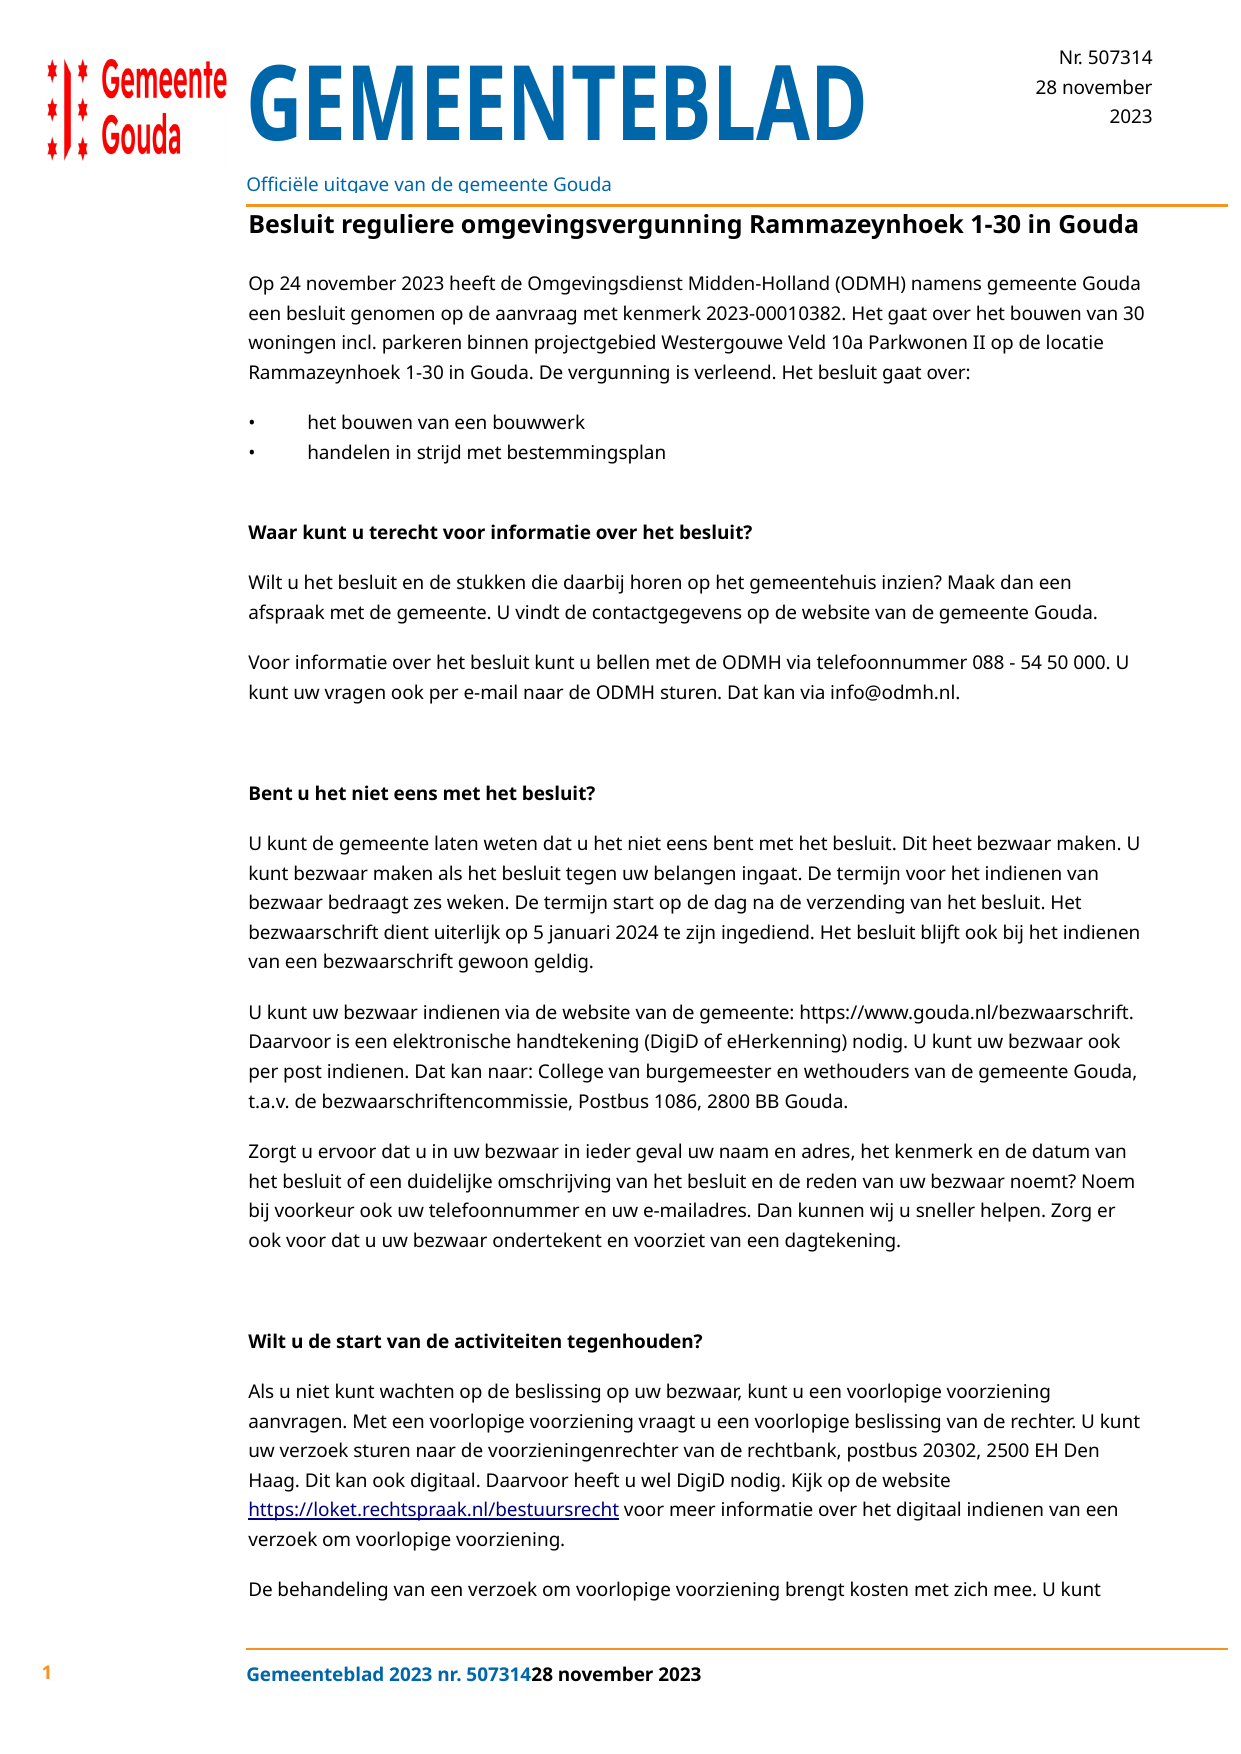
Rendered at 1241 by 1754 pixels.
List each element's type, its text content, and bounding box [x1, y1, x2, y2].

text Wilt u de start van de activiteiten tegenhouden? [248, 1328, 1152, 1353]
list handelen in strijd met bestemmingsplan [248, 439, 1152, 465]
text Als u niet kunt wachten op de beslissing op uw bezwaar, kunt u een voorlopige voorziening aanvragen. Met een voorlopige voorziening vraagt u een voorlopige beslissing van de rechter. U kunt uw verzoek sturen naar de voorzieningenrechter van de rechtbank, postbus 20302, 2500 EH Den Haag. Dit kan ook digitaal. Daarvoor heeft u wel DigiD nodig. Kijk op de website https://loket.rechtspraak.nl/bestuursrecht voor meer informatie over het digitaal indienen van een verzoek om voorlopige voorziening. [248, 1378, 1152, 1552]
text U kunt de gemeente laten weten dat u het niet eens bent met het besluit. Dit heet bezwaar maken. U kunt bezwaar maken als het besluit tegen uw belangen ingaat. De termijn voor het indienen van bezwaar bedraagt zes weken. De termijn start op de dag na de verzending van het besluit. Het bezwaarschrift dient uiterlijk op 5 januari 2024 te zijn ingediend. Het besluit blijft ook bij het indienen van een bezwaarschrift gewoon geldig. [248, 830, 1152, 974]
text Op 24 november 2023 heeft de Omgevingsdienst Midden-Holland (ODMH) namens gemeente Gouda een besluit genomen op de aanvraag met kenmerk 2023-00010382. Het gaat over het bouwen van 30 woningen incl. parkeren binnen projectgebied Westergouwe Veld 10a Parkwonen II op de locatie Rammazeynhoek 1-30 in Gouda. De vergunning is verleend. Het besluit gaat over: [248, 270, 1152, 385]
picture [41, 47, 231, 172]
list het bouwen van een bouwwerk [248, 409, 1152, 435]
text Voor informatie over het besluit kunt u bellen met de ODMH via telefoonnummer 088 - 54 50 000. U kunt uw vragen ook per e-mail naar de ODMH sturen. Dat kan via info@odmh.nl. [248, 649, 1152, 705]
text Waar kunt u terecht voor informatie over het besluit? [248, 519, 1152, 545]
text U kunt uw bezwaar indienen via de website van de gemeente: https://www.gouda.nl/bezwaarschrift. Daarvoor is een elektronische handtekening (DigiD of eHerkenning) nodig. U kunt uw bezwaar ook per post indienen. Dat kan naar: College van burgemeester en wethouders van de gemeente Gouda, t.a.v. de bezwaarschriftencommissie, Postbus 1086, 2800 BB Gouda. [248, 999, 1152, 1113]
text Wilt u het besluit en de stukken die daarbij horen op het gemeentehuis inzien? Maak dan een afspraak met de gemeente. U vindt de contactgegevens op de website van de gemeente Gouda. [248, 569, 1152, 625]
text Zorgt u ervoor dat u in uw bezwaar in ieder geval uw naam en adres, het kenmerk en de datum van het besluit of een duidelijke omschrijving van het besluit en de reden van uw bezwaar noemt? Noem bij voorkeur ook uw telefoonnummer en uw e-mailadres. Dan kunnen wij u sneller helpen. Zorg er ook voor dat u uw bezwaar ondertekent en voorziet van een dagtekening. [248, 1138, 1152, 1253]
text De behandeling van een verzoek om voorlopige voorziening brengt kosten met zich mee. U kunt [248, 1577, 1152, 1602]
text Bent u het niet eens met het besluit? [248, 780, 1152, 806]
text Besluit reguliere omgevingsvergunning Rammazeynhoek 1-30 in Gouda [248, 207, 1152, 241]
